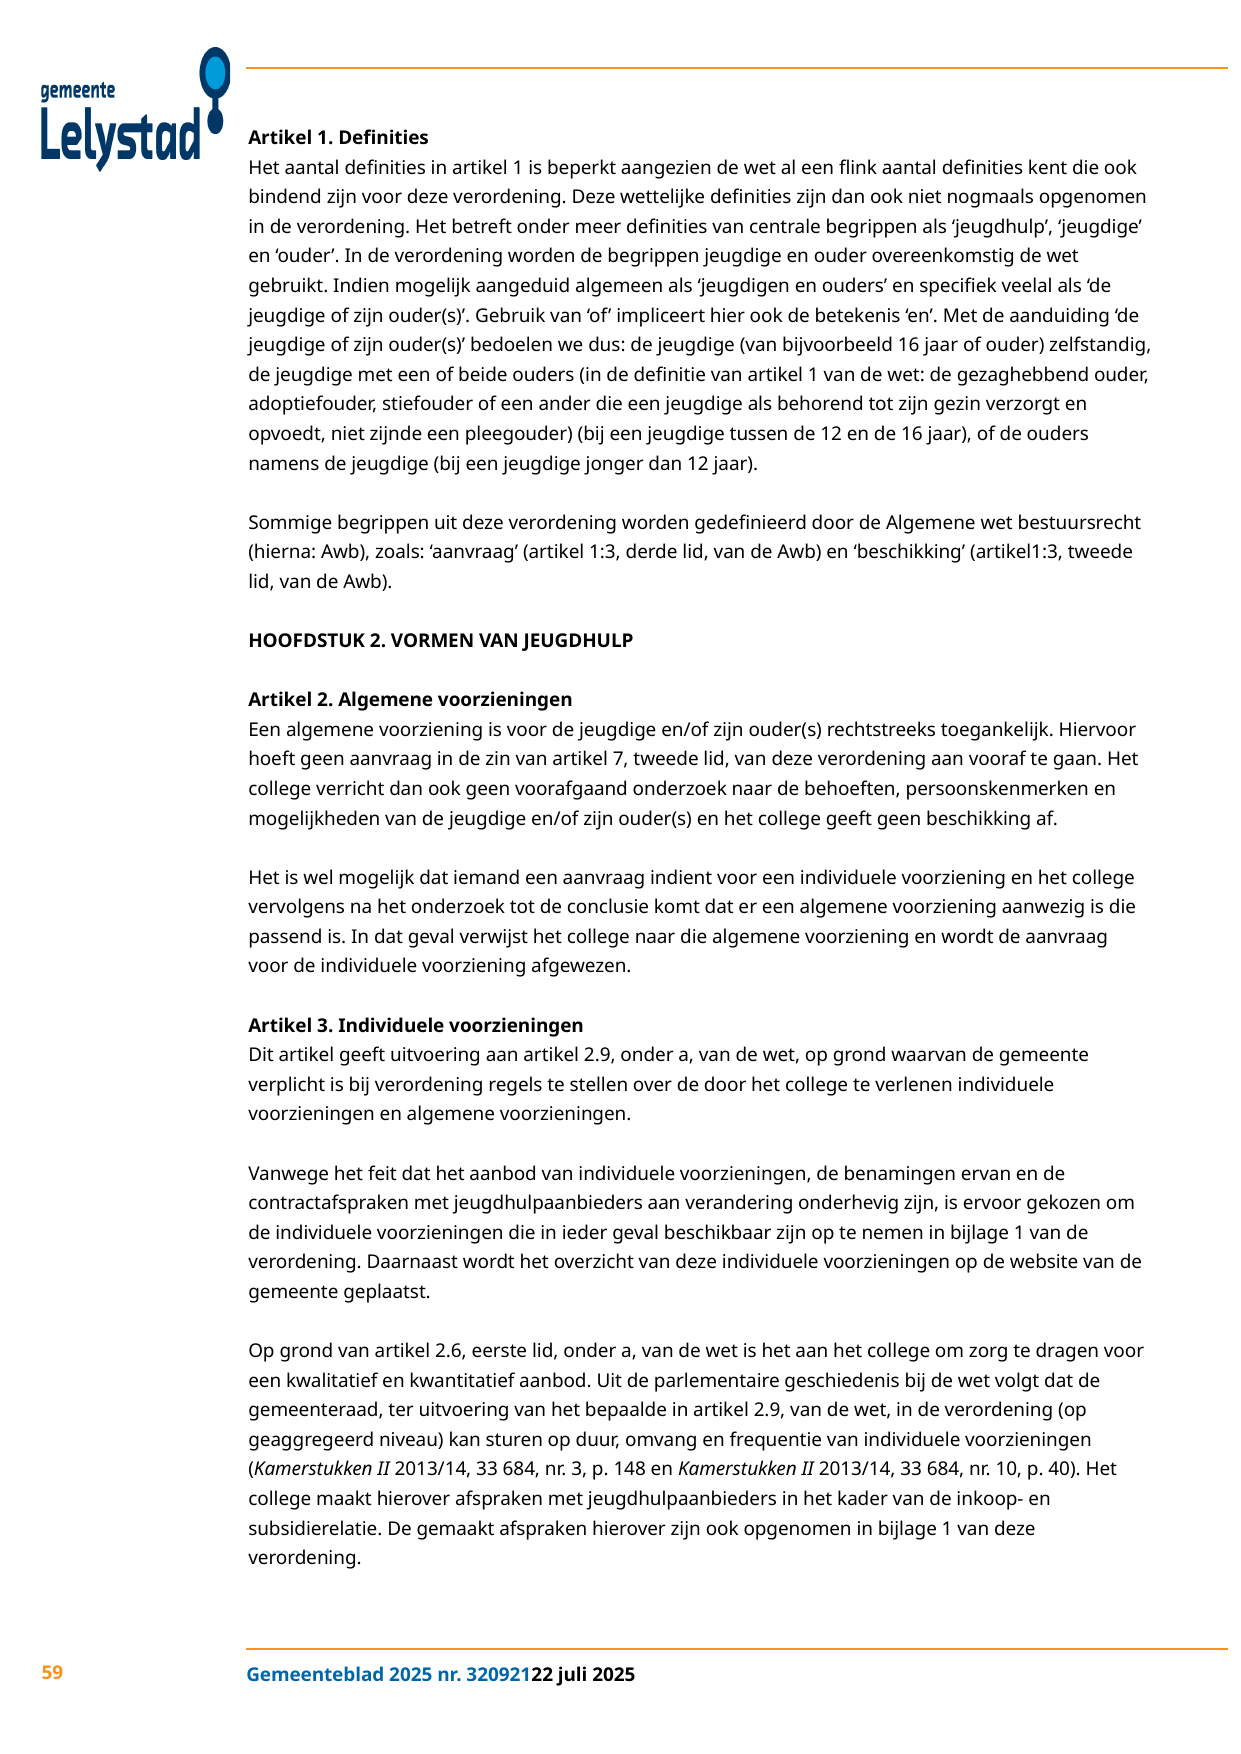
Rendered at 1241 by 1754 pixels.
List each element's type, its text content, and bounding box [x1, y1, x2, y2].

text Op grond van artikel 2.6, eerste lid, onder a, van de wet is het aan het college om zorg te dragen voor een kwalitatief en kwantitatief aanbod. Uit de parlementaire geschiedenis bij de wet volgt dat de gemeenteraad, ter uitvoering van het bepaalde in artikel 2.9, van de wet, in de verordening (op geaggregeerd niveau) kan sturen op duur, omvang en frequentie van individuele voorzieningen (Kamerstukken II 2013/14, 33 684, nr. 3, p. 148 en Kamerstukken II 2013/14, 33 684, nr. 10, p. 40). Het college maakt hierover afspraken met jeugdhulpaanbieders in het kader van de inkoop- en subsidierelatie. De gemaakt afspraken hierover zijn ook opgenomen in bijlage 1 van deze verordening. [248, 1337, 1152, 1570]
text Dit artikel geeft uitvoering aan artikel 2.9, onder a, van de wet, op grond waarvan de gemeente verplicht is bij verordening regels te stellen over de door het college te verlenen individuele voorzieningen en algemene voorzieningen. [248, 1041, 1152, 1126]
text Het aantal definities in artikel 1 is beperkt aangezien de wet al een flink aantal definities kent die ook bindend zijn voor deze verordening. Deze wettelijke definities zijn dan ook niet nogmaals opgenomen in de verordening. Het betreft onder meer definities van centrale begrippen als ‘jeugdhulp’, ‘jeugdige’ en ‘ouder’. In de verordening worden de begrippen jeugdige en ouder overeenkomstig de wet gebruikt. Indien mogelijk aangeduid algemeen als ‘jeugdigen en ouders’ en specifiek veelal als ‘de jeugdige of zijn ouder(s)’. Gebruik van ‘of’ impliceert hier ook de betekenis ‘en’. Met de aanduiding ‘de jeugdige of zijn ouder(s)’ bedoelen we dus: de jeugdige (van bijvoorbeeld 16 jaar of ouder) zelfstandig, de jeugdige met een of beide ouders (in de definitie van artikel 1 van de wet: de gezaghebbend ouder, adoptiefouder, stiefouder of een ander die een jeugdige als behorend tot zijn gezin verzorgt en opvoedt, niet zijnde een pleegouder) (bij een jeugdige tussen de 12 en de 16 jaar), of de ouders namens de jeugdige (bij een jeugdige jonger dan 12 jaar). [248, 154, 1152, 476]
text Artikel 3. Individuele voorzieningen [248, 1012, 1152, 1038]
text Sommige begrippen uit deze verordening worden gedefinieerd door de Algemene wet bestuursrecht (hierna: Awb), zoals: ‘aanvraag’ (artikel 1:3, derde lid, van de Awb) en ‘beschikking’ (artikel1:3, tweede lid, van de Awb). [248, 509, 1152, 594]
text Artikel 2. Algemene voorzieningen [248, 686, 1152, 712]
text HOOFDSTUK 2. VORMEN VAN JEUGDHULP [248, 627, 1152, 653]
text Een algemene voorziening is voor de jeugdige en/of zijn ouder(s) rechtstreeks toegankelijk. Hiervoor hoeft geen aanvraag in de zin van artikel 7, tweede lid, van deze verordening aan vooraf te gaan. Het college verricht dan ook geen voorafgaand onderzoek naar de behoeften, persoonskenmerken en mogelijkheden van de jeugdige en/of zijn ouder(s) en het college geeft geen beschikking af. [248, 716, 1152, 831]
text Het is wel mogelijk dat iemand een aanvraag indient voor een individuele voorziening en het college vervolgens na het onderzoek tot de conclusie komt dat er een algemene voorziening aanwezig is die passend is. In dat geval verwijst het college naar die algemene voorziening en wordt de aanvraag voor de individuele voorziening afgewezen. [248, 864, 1152, 978]
text Artikel 1. Definities [248, 124, 1152, 150]
picture [41, 47, 231, 172]
text Vanwege het feit dat het aanbod van individuele voorzieningen, de benamingen ervan en de contractafspraken met jeugdhulpaanbieders aan verandering onderhevig zijn, is ervoor gekozen om de individuele voorzieningen die in ieder geval beschikbaar zijn op te nemen in bijlage 1 van de verordening. Daarnaast wordt het overzicht van deze individuele voorzieningen op de website van de gemeente geplaatst. [248, 1160, 1152, 1304]
